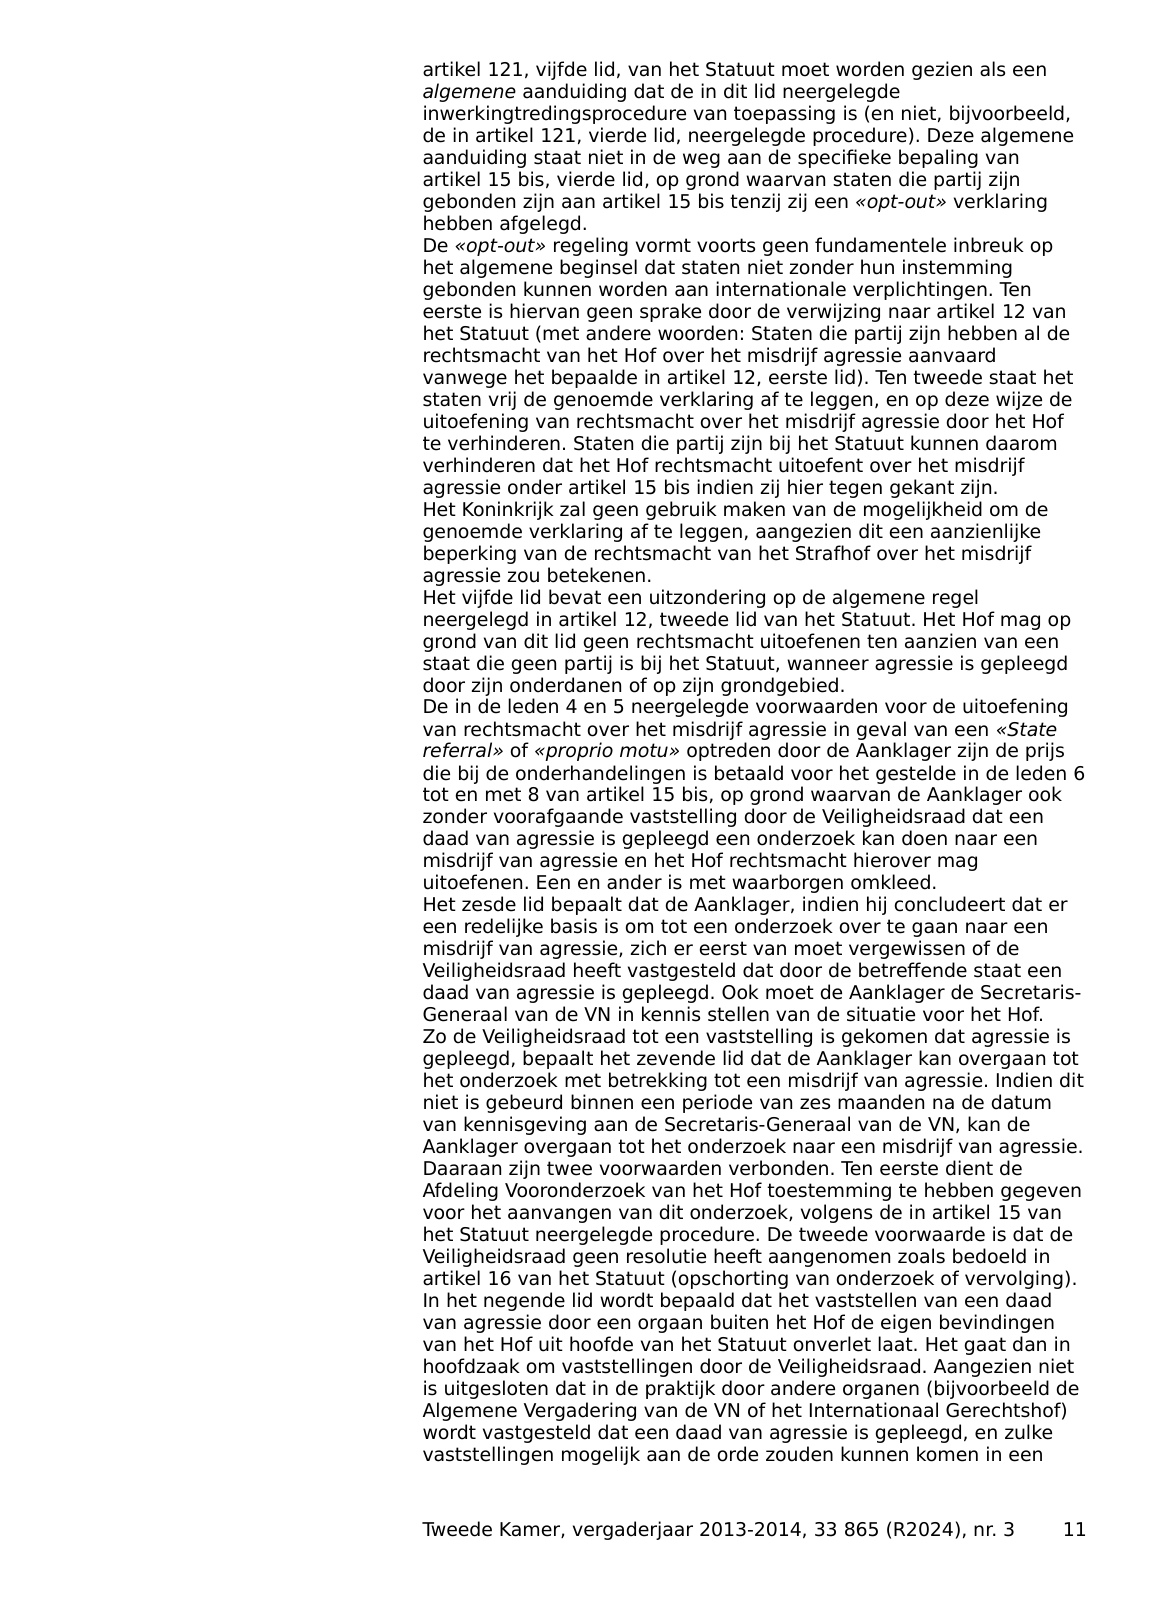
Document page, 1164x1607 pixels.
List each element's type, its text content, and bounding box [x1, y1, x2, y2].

text De in de leden 4 en 5 neergelegde voorwaarden voor de uitoefening van rechtsmacht over het misdrijf agressie in geval van een «State referral» of «proprio motu» optreden door de Aanklager zijn de prijs die bij de onderhandelingen is betaald voor het gestelde in de leden 6 tot en met 8 van artikel 15 bis, op grond waarvan de Aanklager ook zonder voorafgaande vaststelling door de Veiligheidsraad dat een daad van agressie is gepleegd een onderzoek kan doen naar een misdrijf van agressie en het Hof rechtsmacht hierover mag uitoefenen. Een en ander is met waarborgen omkleed. [422, 696, 1087, 894]
text In het negende lid wordt bepaald dat het vaststellen van een daad van agressie door een orgaan buiten het Hof de eigen bevindingen van het Hof uit hoofde van het Statuut onverlet laat. Het gaat dan in hoofdzaak om vaststellingen door de Veiligheidsraad. Aangezien niet is uitgesloten dat in de praktijk door andere organen (bijvoorbeeld de Algemene Vergadering van de VN of het Internationaal Gerechtshof) wordt vastgesteld dat een daad van agressie is gepleegd, en zulke vaststellingen mogelijk aan de orde zouden kunnen komen in een [422, 1290, 1087, 1466]
text Het Koninkrijk zal geen gebruik maken van de mogelijkheid om de genoemde verklaring af te leggen, aangezien dit een aanzienlijke beperking van de rechtsmacht van het Strafhof over het misdrijf agressie zou betekenen. [422, 499, 1087, 587]
text artikel 121, vijfde lid, van het Statuut moet worden gezien als een algemene aanduiding dat de in dit lid neergelegde inwerkingtredingsprocedure van toepassing is (en niet, bijvoorbeeld, de in artikel 121, vierde lid, neergelegde procedure). Deze algemene aanduiding staat niet in de weg aan de specifieke bepaling van artikel 15 bis, vierde lid, op grond waarvan staten die partij zijn gebonden zijn aan artikel 15 bis tenzij zij een «opt-out» verklaring hebben afgelegd. [422, 59, 1087, 235]
text Zo de Veiligheidsraad tot een vaststelling is gekomen dat agressie is gepleegd, bepaalt het zevende lid dat de Aanklager kan overgaan tot het onderzoek met betrekking tot een misdrijf van agressie. Indien dit niet is gebeurd binnen een periode van zes maanden na de datum van kennisgeving aan de Secretaris-Generaal van de VN, kan de Aanklager overgaan tot het onderzoek naar een misdrijf van agressie. Daaraan zijn twee voorwaarden verbonden. Ten eerste dient de Afdeling Vooronderzoek van het Hof toestemming te hebben gegeven voor het aanvangen van dit onderzoek, volgens de in artikel 15 van het Statuut neergelegde procedure. De tweede voorwaarde is dat de Veiligheidsraad geen resolutie heeft aangenomen zoals bedoeld in artikel 16 van het Statuut (opschorting van onderzoek of vervolging). [422, 1026, 1087, 1290]
text Het vijfde lid bevat een uitzondering op de algemene regel neergelegd in artikel 12, tweede lid van het Statuut. Het Hof mag op grond van dit lid geen rechtsmacht uitoefenen ten aanzien van een staat die geen partij is bij het Statuut, wanneer agressie is gepleegd door zijn onderdanen of op zijn grondgebied. [422, 587, 1087, 696]
text De «opt-out» regeling vormt voorts geen fundamentele inbreuk op het algemene beginsel dat staten niet zonder hun instemming gebonden kunnen worden aan internationale verplichtingen. Ten eerste is hiervan geen sprake door de verwijzing naar artikel 12 van het Statuut (met andere woorden: Staten die partij zijn hebben al de rechtsmacht van het Hof over het misdrijf agressie aanvaard vanwege het bepaalde in artikel 12, eerste lid). Ten tweede staat het staten vrij de genoemde verklaring af te leggen, en op deze wijze de uitoefening van rechtsmacht over het misdrijf agressie door het Hof te verhinderen. Staten die partij zijn bij het Statuut kunnen daarom verhinderen dat het Hof rechtsmacht uitoefent over het misdrijf agressie onder artikel 15 bis indien zij hier tegen gekant zijn. [422, 235, 1087, 499]
text Het zesde lid bepaalt dat de Aanklager, indien hij concludeert dat er een redelijke basis is om tot een onderzoek over te gaan naar een misdrijf van agressie, zich er eerst van moet vergewissen of de Veiligheidsraad heeft vastgesteld dat door de betreffende staat een daad van agressie is gepleegd. Ook moet de Aanklager de Secretaris-Generaal van de VN in kennis stellen van de situatie voor het Hof. [422, 894, 1087, 1026]
